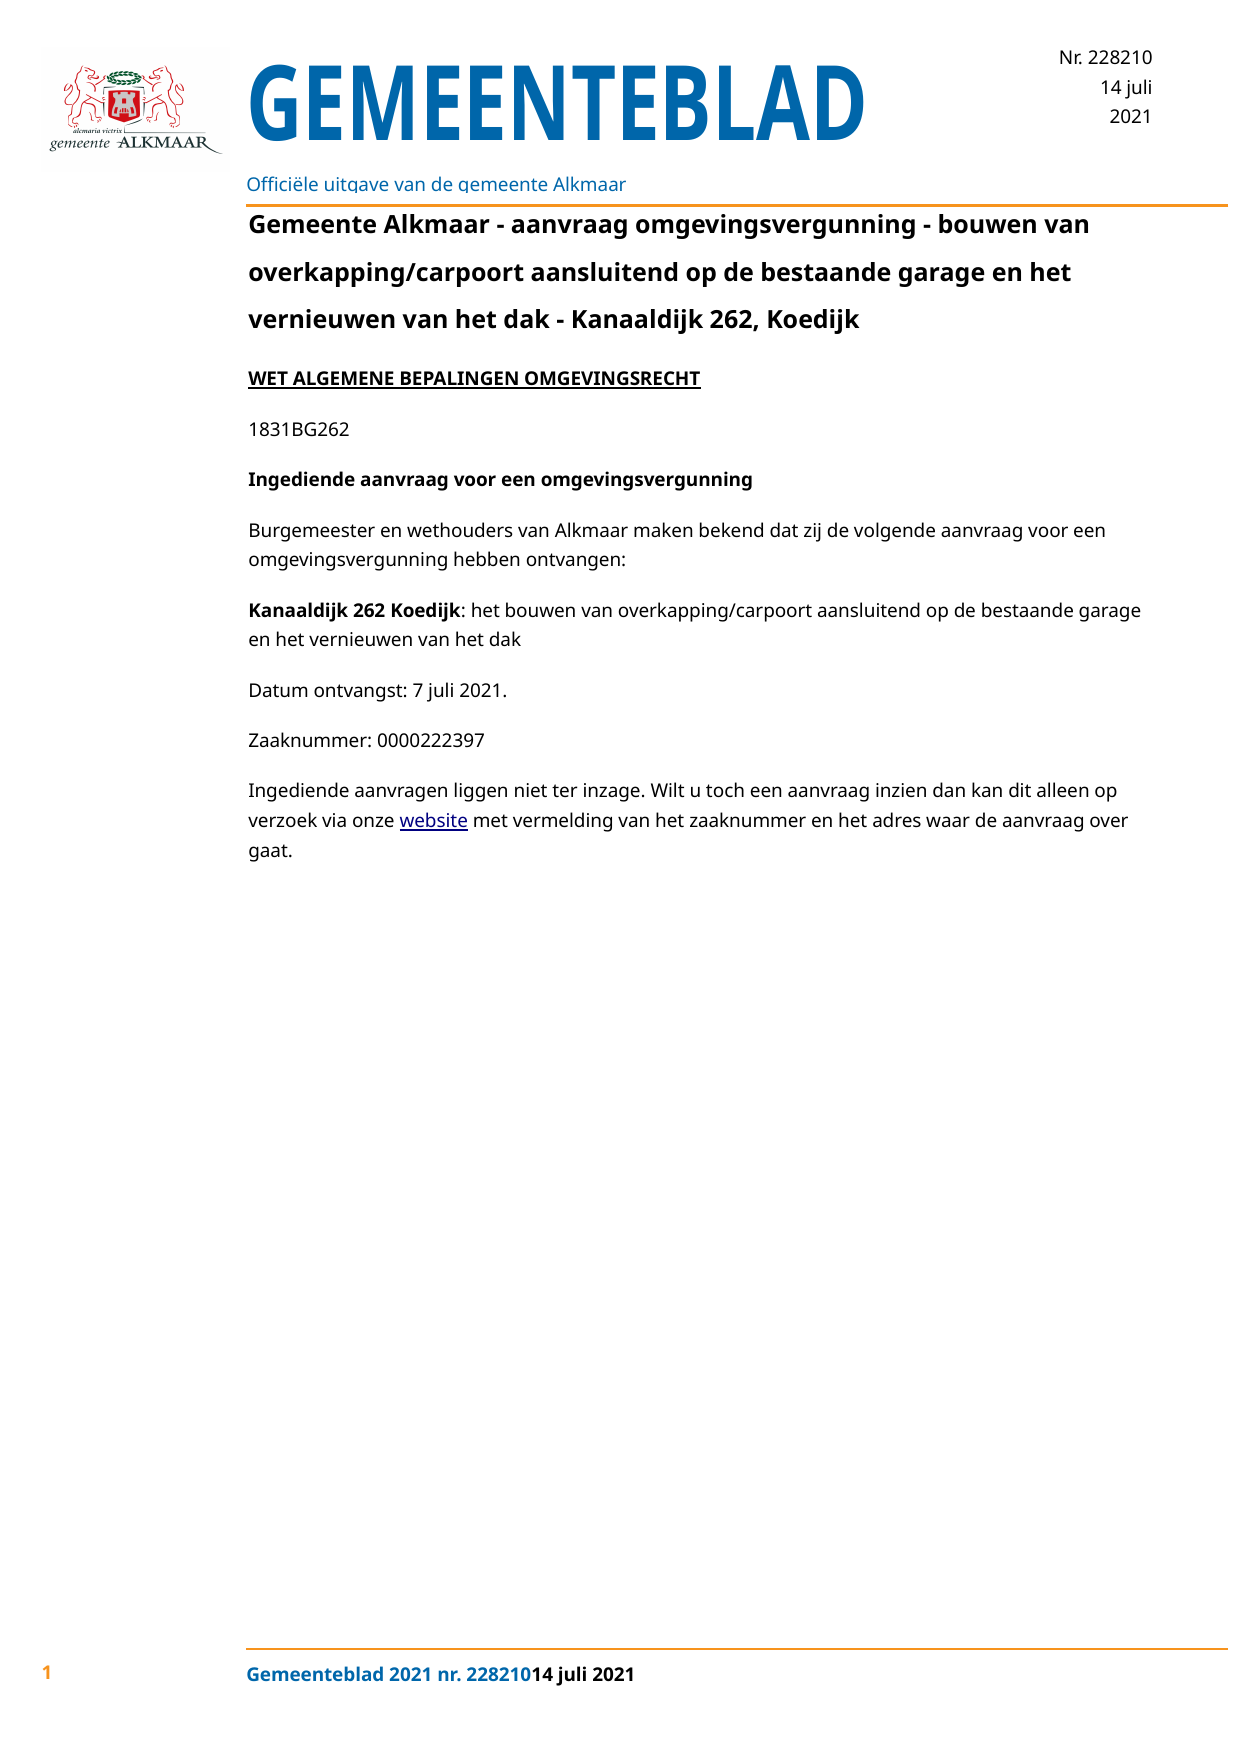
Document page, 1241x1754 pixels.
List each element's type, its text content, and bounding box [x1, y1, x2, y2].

text Zaaknummer: 0000222397 [248, 727, 1152, 753]
text 1831BG262 [248, 416, 1152, 442]
text WET ALGEMENE BEPALINGEN OMGEVINGSRECHT [248, 366, 1152, 391]
text Kanaaldijk 262 Koedijk: het bouwen van overkapping/carpoort aansluitend op de bestaande garage en het vernieuwen van het dak [248, 597, 1152, 652]
text Gemeente Alkmaar - aanvraag omgevingsvergunning - bouwen van overkapping/carpoort aansluitend op de bestaande garage en het vernieuwen van het dak - Kanaaldijk 262, Koedijk [248, 207, 1152, 336]
text Datum ontvangst: 7 juli 2021. [248, 677, 1152, 702]
text Ingediende aanvragen liggen niet ter inzage. Wilt u toch een aanvraag inzien dan kan dit alleen op verzoek via onze website met vermelding van het zaaknummer en het adres waar de aanvraag over gaat. [248, 778, 1152, 862]
text Burgemeester en wethouders van Alkmaar maken bekend dat zij de volgende aanvraag voor een omgevingsvergunning hebben ontvangen: [248, 517, 1152, 572]
picture [41, 47, 231, 172]
text Ingediende aanvraag voor een omgevingsvergunning [248, 466, 1152, 492]
